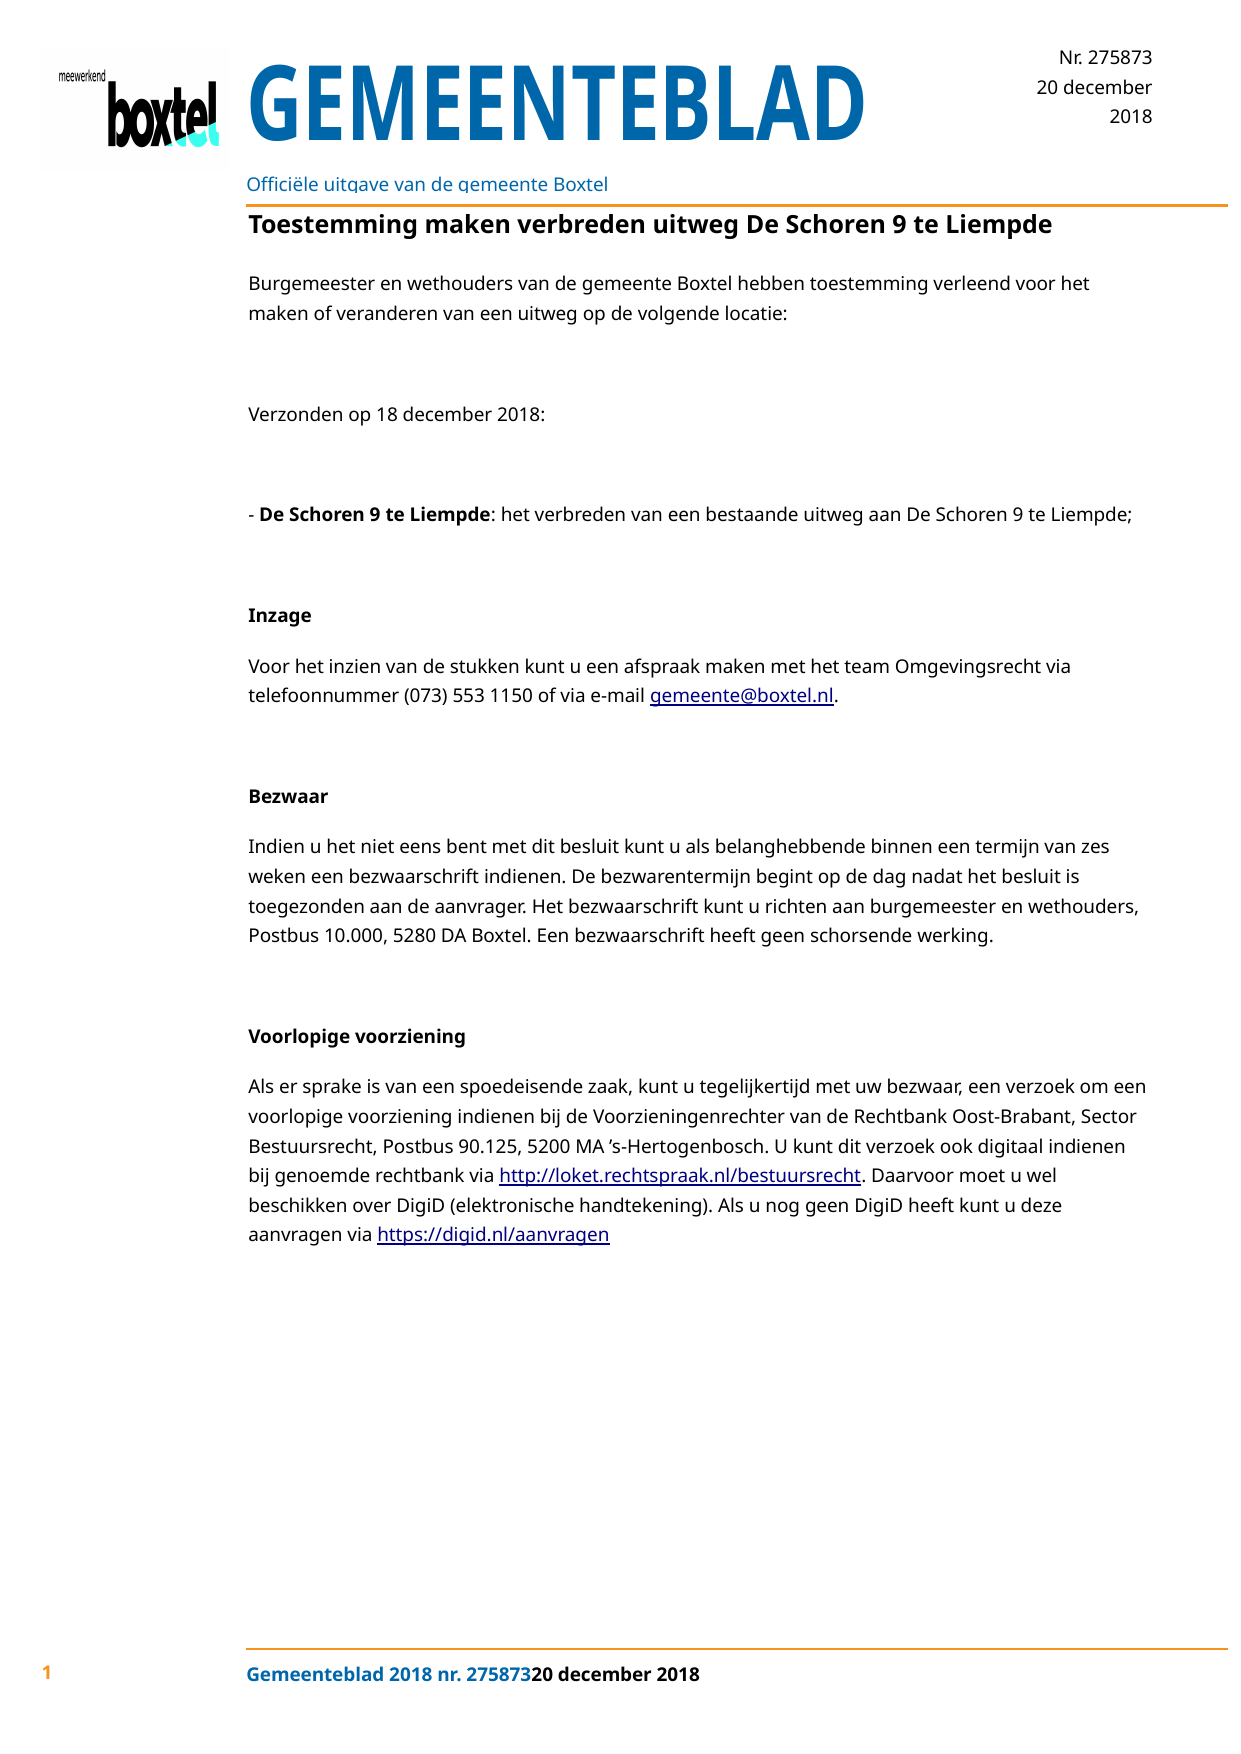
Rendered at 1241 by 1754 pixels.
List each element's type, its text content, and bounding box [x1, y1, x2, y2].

text Als er sprake is van een spoedeisende zaak, kunt u tegelijkertijd met uw bezwaar, een verzoek om een voorlopige voorziening indienen bij de Voorzieningenrechter van de Rechtbank Oost-Brabant, Sector Bestuursrecht, Postbus 90.125, 5200 MA ’s-Hertogenbosch. U kunt dit verzoek ook digitaal indienen bij genoemde rechtbank via http://loket.rechtspraak.nl/bestuursrecht. Daarvoor moet u wel beschikken over DigiD (elektronische handtekening). Als u nog geen DigiD heeft kunt u deze aanvragen via https://digid.nl/aanvragen [248, 1074, 1152, 1247]
picture [41, 47, 231, 172]
text Voor het inzien van de stukken kunt u een afspraak maken met het team Omgevingsrecht via telefoonnummer (073) 553 1150 of via e-mail gemeente@boxtel.nl. [248, 653, 1152, 708]
text Indien u het niet eens bent met dit besluit kunt u als belanghebbende binnen een termijn van zes weken een bezwaarschrift indienen. De bezwarentermijn begint op de dag nadat het besluit is toegezonden aan de aanvrager. Het bezwaarschrift kunt u richten aan burgemeester en wethouders, Postbus 10.000, 5280 DA Boxtel. Een bezwaarschrift heeft geen schorsende werking. [248, 834, 1152, 948]
text Voorlopige voorziening [248, 1023, 1152, 1049]
text Burgemeester en wethouders van de gemeente Boxtel hebben toestemming verleend voor het maken of veranderen van een uitweg op de volgende locatie: [248, 270, 1152, 326]
text Verzonden op 18 december 2018: [248, 401, 1152, 426]
text Bezwaar [248, 783, 1152, 809]
text - De Schoren 9 te Liempde: het verbreden van een bestaande uitweg aan De Schoren 9 te Liempde; [248, 502, 1152, 527]
text Toestemming maken verbreden uitweg De Schoren 9 te Liempde [248, 207, 1152, 241]
text Inzage [248, 602, 1152, 628]
